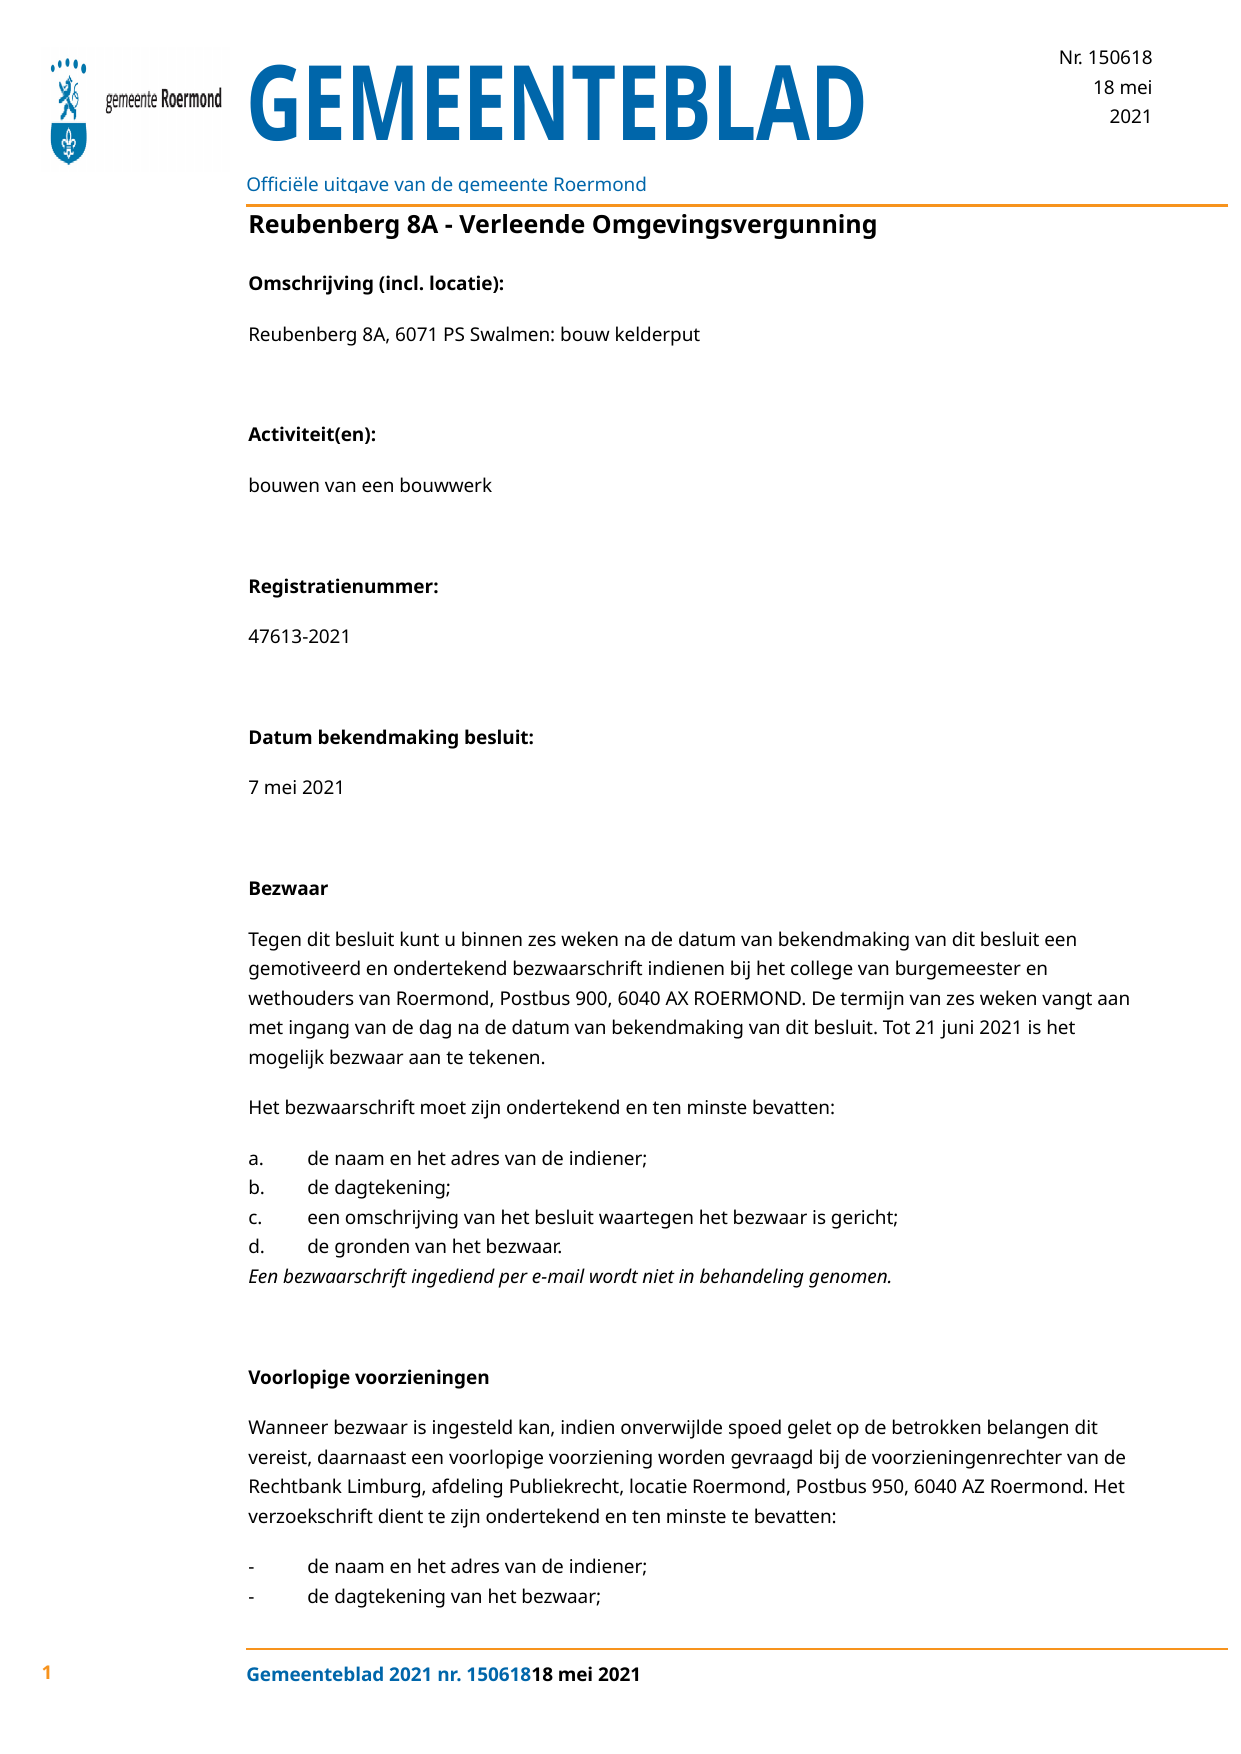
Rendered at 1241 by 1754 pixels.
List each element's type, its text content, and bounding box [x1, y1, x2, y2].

list de gronden van het bezwaar. [248, 1234, 1152, 1259]
text Reubenberg 8A - Verleende Omgevingsvergunning [248, 207, 1152, 241]
text bouwen van een bouwwerk [248, 472, 1152, 498]
text 47613-2021 [248, 623, 1152, 649]
picture [41, 47, 231, 172]
text Wanneer bezwaar is ingesteld kan, indien onverwijlde spoed gelet op de betrokken belangen dit vereist, daarnaast een voorlopige voorziening worden gevraagd bij de voorzieningenrechter van de Rechtbank Limburg, afdeling Publiekrecht, locatie Roermond, Postbus 950, 6040 AZ Roermond. Het verzoekschrift dient te zijn ondertekend en ten minste te bevatten: [248, 1414, 1152, 1529]
text Een bezwaarschrift ingediend per e-mail wordt niet in behandeling genomen. [248, 1263, 1152, 1289]
text Datum bekendmaking besluit: [248, 724, 1152, 750]
list de naam en het adres van de indiener; [248, 1554, 1152, 1579]
list de dagtekening; [248, 1174, 1152, 1200]
text Omschrijving (incl. locatie): [248, 270, 1152, 296]
text Registratienummer: [248, 573, 1152, 598]
list de dagtekening van het bezwaar; [248, 1583, 1152, 1609]
text Reubenberg 8A, 6071 PS Swalmen: bouw kelderput [248, 321, 1152, 346]
text Bezwaar [248, 875, 1152, 901]
text Het bezwaarschrift moet zijn ondertekend en ten minste bevatten: [248, 1094, 1152, 1120]
text 7 mei 2021 [248, 774, 1152, 800]
list een omschrijving van het besluit waartegen het bezwaar is gericht; [248, 1204, 1152, 1230]
text Voorlopige voorzieningen [248, 1364, 1152, 1390]
text Activiteit(en): [248, 422, 1152, 447]
text Tegen dit besluit kunt u binnen zes weken na de datum van bekendmaking van dit besluit een gemotiveerd en ondertekend bezwaarschrift indienen bij het college van burgemeester en wethouders van Roermond, Postbus 900, 6040 AX ROERMOND. De termijn van zes weken vangt aan met ingang van de dag na de datum van bekendmaking van dit besluit. Tot 21 juni 2021 is het mogelijk bezwaar aan te tekenen. [248, 926, 1152, 1070]
list de naam en het adres van de indiener; [248, 1145, 1152, 1171]
